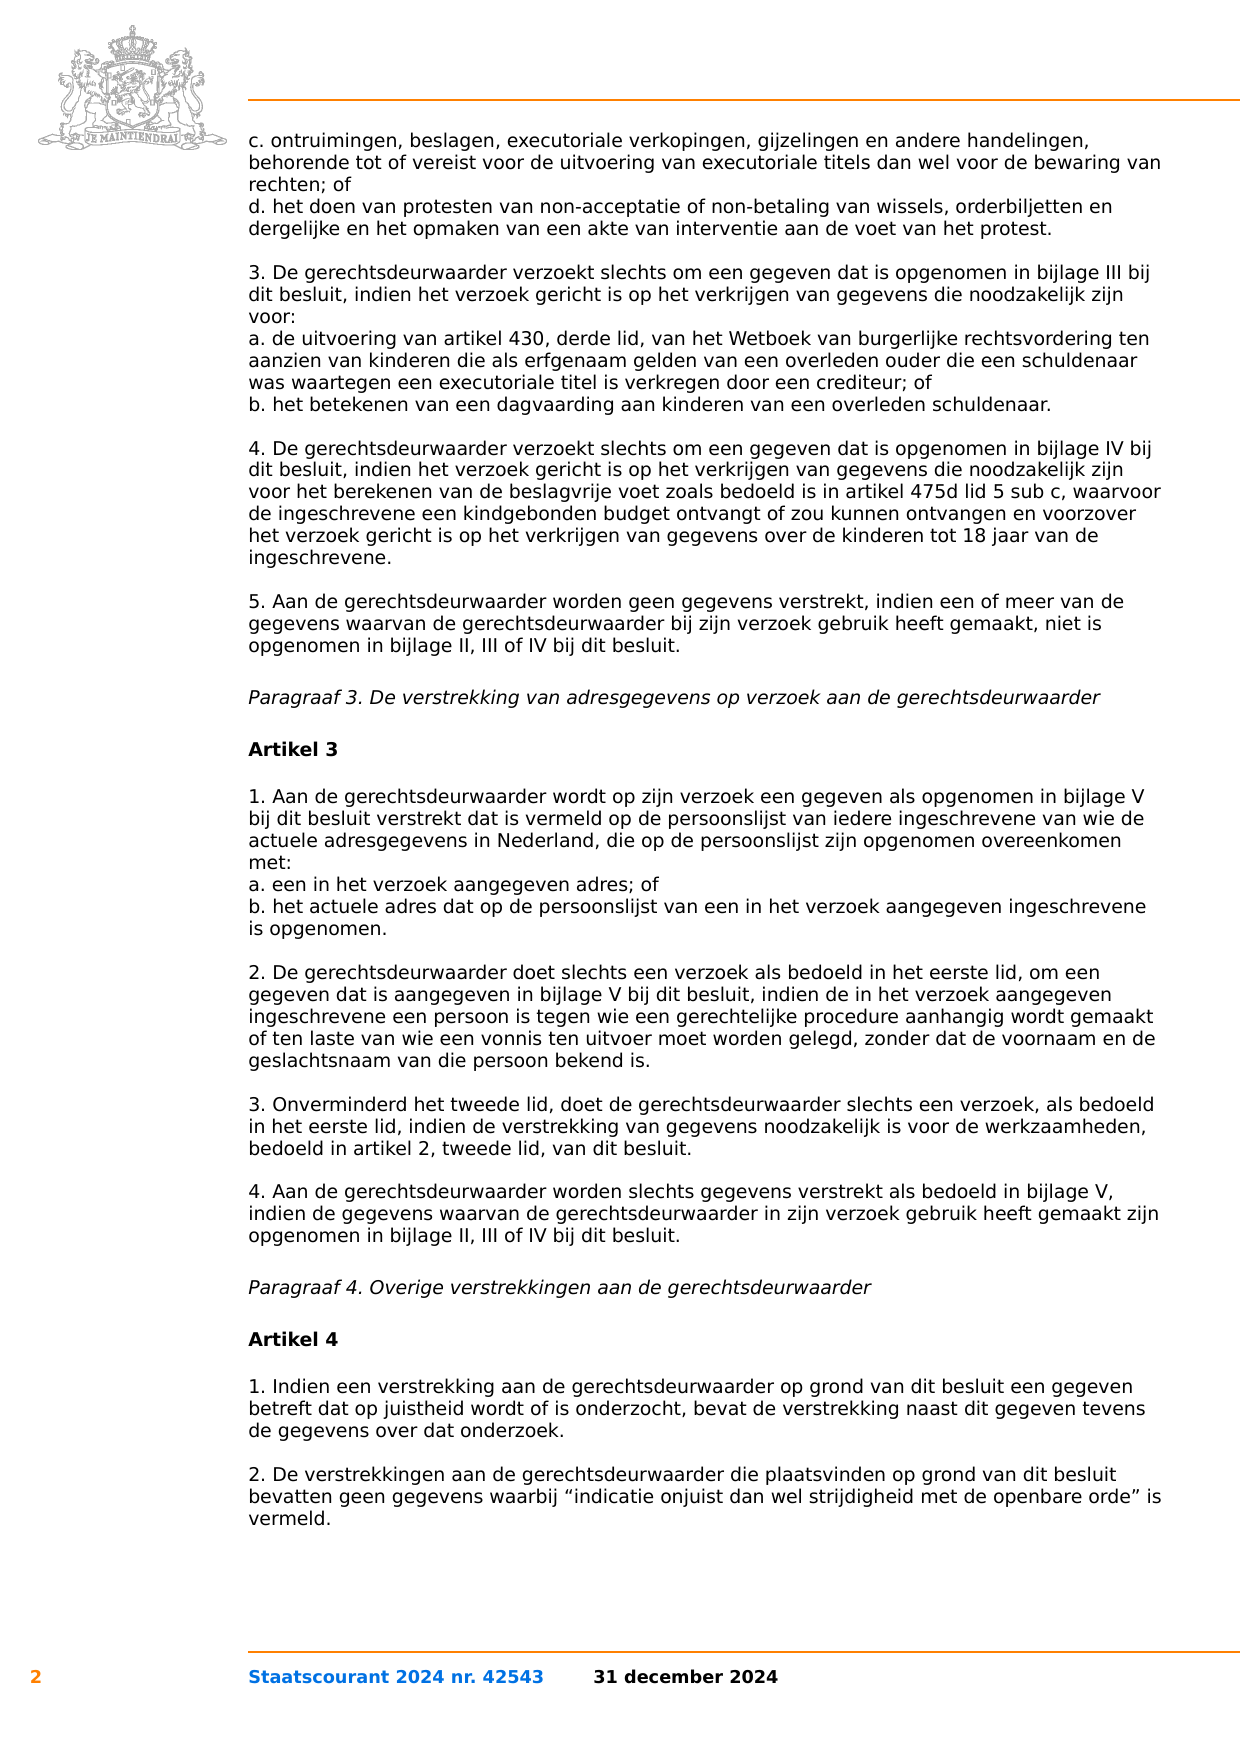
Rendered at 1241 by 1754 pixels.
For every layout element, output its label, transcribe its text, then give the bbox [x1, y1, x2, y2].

text b. het actuele adres dat op de persoonslijst van een in het verzoek aangegeven ingeschrevene is opgenomen. [248, 896, 1163, 940]
subtitle Paragraaf 3. De verstrekking van adresgegevens op verzoek aan de gerechtsdeurwaarder [248, 687, 1163, 709]
text b. het betekenen van een dagvaarding aan kinderen van een overleden schuldenaar. [248, 393, 1163, 416]
text 3. Onverminderd het tweede lid, doet de gerechtsdeurwaarder slechts een verzoek, als bedoeld in het eerste lid, indien de verstrekking van gegevens noodzakelijk is voor de werkzaamheden, bedoeld in artikel 2, tweede lid, van dit besluit. [248, 1093, 1163, 1159]
subtitle Artikel 4 [248, 1329, 1163, 1351]
picture [38, 25, 227, 150]
text a. een in het verzoek aangegeven adres; of [248, 874, 1163, 896]
text 4. Aan de gerechtsdeurwaarder worden slechts gegevens verstrekt als bedoeld in bijlage V, indien de gegevens waarvan de gerechtsdeurwaarder in zijn verzoek gebruik heeft gemaakt zijn opgenomen in bijlage II, III of IV bij dit besluit. [248, 1181, 1163, 1247]
text 2. De gerechtsdeurwaarder doet slechts een verzoek als bedoeld in het eerste lid, om een gegeven dat is aangegeven in bijlage V bij dit besluit, indien de in het verzoek aangegeven ingeschrevene een persoon is tegen wie een gerechtelijke procedure aanhangig wordt gemaakt of ten laste van wie een vonnis ten uitvoer moet worden gelegd, zonder dat de voornaam en de geslachtsnaam van die persoon bekend is. [248, 962, 1163, 1072]
subtitle Artikel 3 [248, 739, 1163, 761]
subtitle Paragraaf 4. Overige verstrekkingen aan de gerechtsdeurwaarder [248, 1277, 1163, 1299]
text 4. De gerechtsdeurwaarder verzoekt slechts om een gegeven dat is opgenomen in bijlage IV bij dit besluit, indien het verzoek gericht is op het verkrijgen van gegevens die noodzakelijk zijn voor het berekenen van de beslagvrije voet zoals bedoeld is in artikel 475d lid 5 sub c, waarvoor de ingeschrevene een kindgebonden budget ontvangt of zou kunnen ontvangen en voorzover het verzoek gericht is op het verkrijgen van gegevens over de kinderen tot 18 jaar van de ingeschrevene. [248, 437, 1163, 569]
text 1. Aan de gerechtsdeurwaarder wordt op zijn verzoek een gegeven als opgenomen in bijlage V bij dit besluit verstrekt dat is vermeld op de persoonslijst van iedere ingeschrevene van wie de actuele adresgegevens in Nederland, die op de persoonslijst zijn opgenomen overeenkomen met: [248, 786, 1163, 874]
text 5. Aan de gerechtsdeurwaarder worden geen gegevens verstrekt, indien een of meer van de gegevens waarvan de gerechtsdeurwaarder bij zijn verzoek gebruik heeft gemaakt, niet is opgenomen in bijlage II, III of IV bij dit besluit. [248, 591, 1163, 657]
text d. het doen van protesten van non-acceptatie of non-betaling van wissels, orderbiljetten en dergelijke en het opmaken van een akte van interventie aan de voet van het protest. [248, 196, 1163, 240]
text c. ontruimingen, beslagen, executoriale verkopingen, gijzelingen en andere handelingen, behorende tot of vereist voor de uitvoering van executoriale titels dan wel voor de bewaring van rechten; of [248, 130, 1163, 196]
text 1. Indien een verstrekking aan de gerechtsdeurwaarder op grond van dit besluit een gegeven betreft dat op juistheid wordt of is onderzocht, bevat de verstrekking naast dit gegeven tevens de gegevens over dat onderzoek. [248, 1376, 1163, 1442]
text 3. De gerechtsdeurwaarder verzoekt slechts om een gegeven dat is opgenomen in bijlage III bij dit besluit, indien het verzoek gericht is op het verkrijgen van gegevens die noodzakelijk zijn voor: [248, 262, 1163, 328]
text a. de uitvoering van artikel 430, derde lid, van het Wetboek van burgerlijke rechtsvordering ten aanzien van kinderen die als erfgenaam gelden van een overleden ouder die een schuldenaar was waartegen een executoriale titel is verkregen door een crediteur; of [248, 328, 1163, 393]
text 2. De verstrekkingen aan de gerechtsdeurwaarder die plaatsvinden op grond van dit besluit bevatten geen gegevens waarbij “indicatie onjuist dan wel strijdigheid met de openbare orde” is vermeld. [248, 1464, 1163, 1530]
